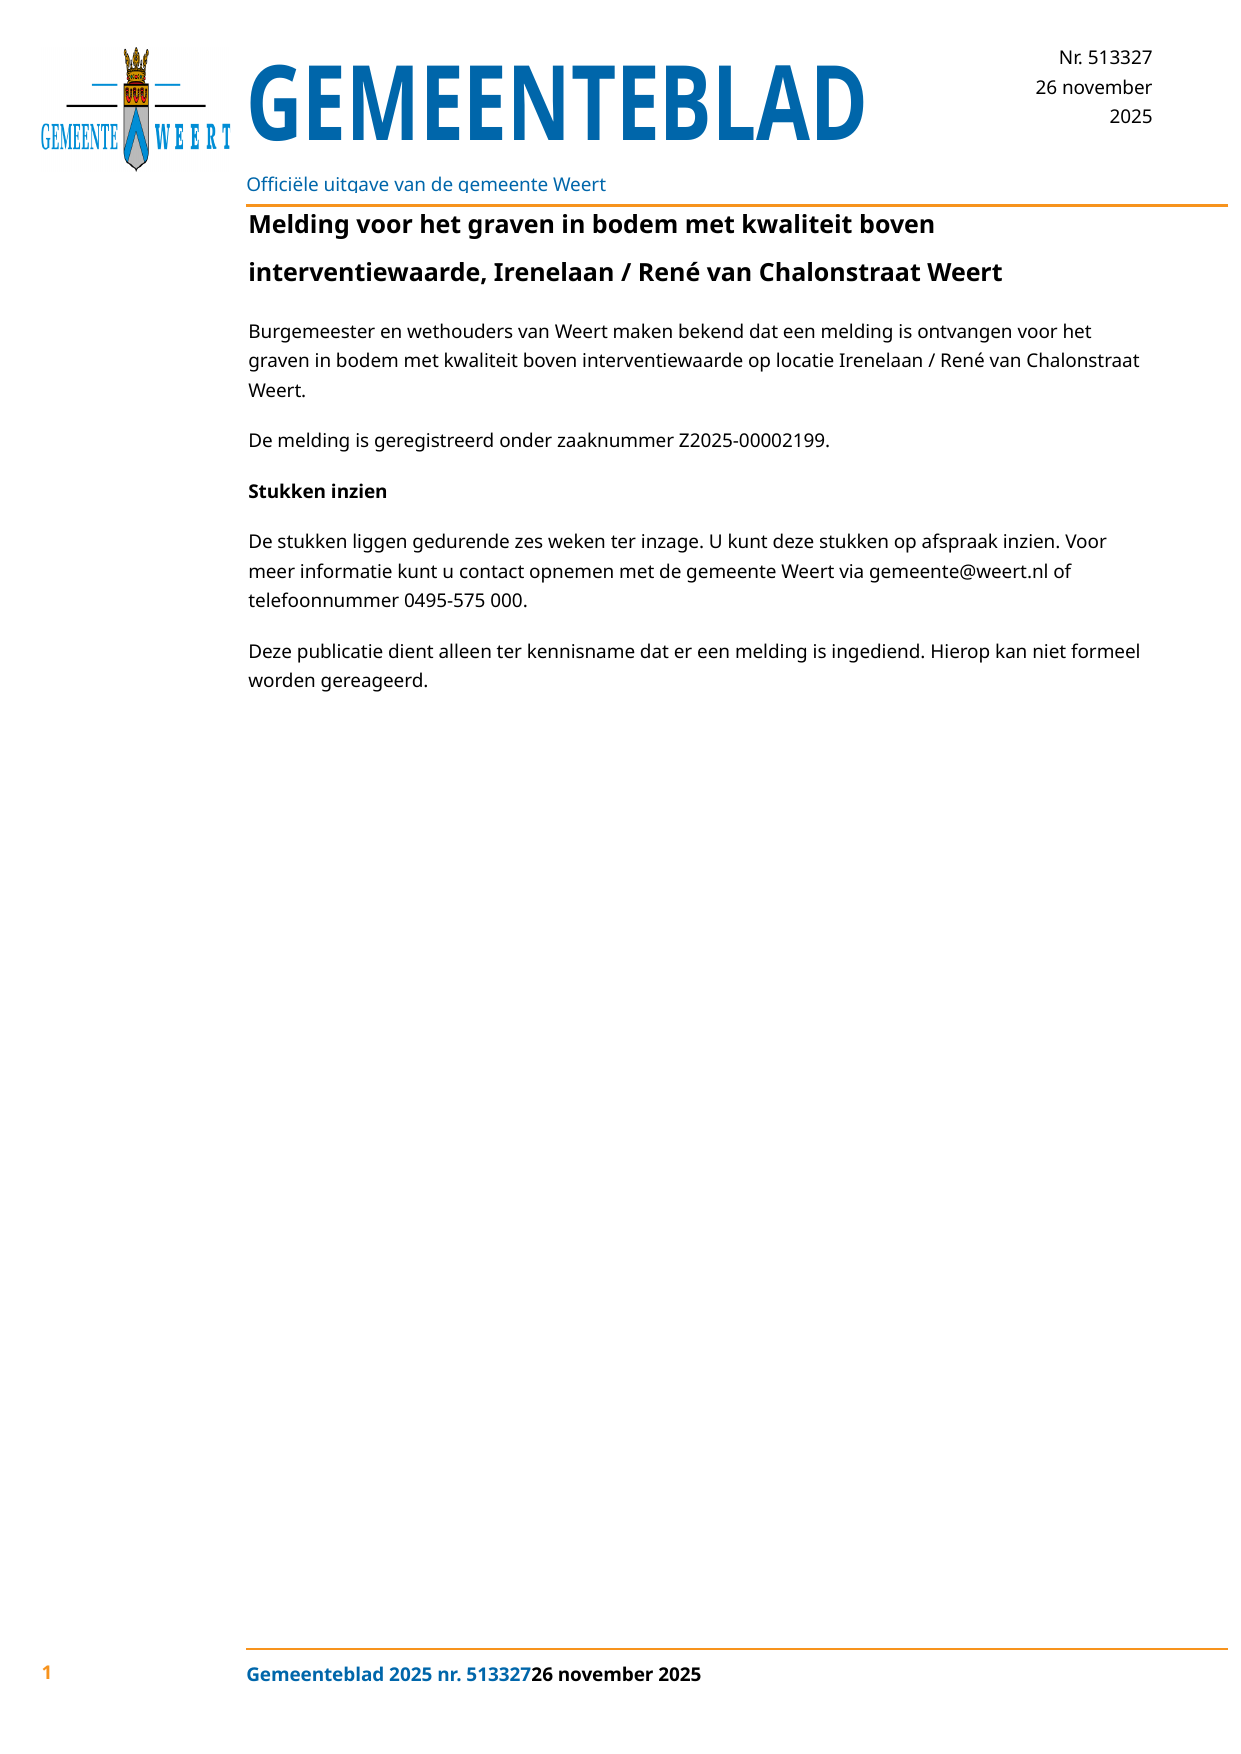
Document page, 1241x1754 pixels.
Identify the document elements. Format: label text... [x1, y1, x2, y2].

text Melding voor het graven in bodem met kwaliteit boven interventiewaarde, Irenelaan / René van Chalonstraat Weert [248, 207, 1152, 288]
picture [41, 47, 231, 172]
text De melding is geregistreerd onder zaaknummer Z2025-00002199. [248, 427, 1152, 453]
text Stukken inzien [248, 478, 1152, 504]
text Burgemeester en wethouders van Weert maken bekend dat een melding is ontvangen voor het graven in bodem met kwaliteit boven interventiewaarde op locatie Irenelaan / René van Chalonstraat Weert. [248, 318, 1152, 403]
text De stukken liggen gedurende zes weken ter inzage. U kunt deze stukken op afspraak inzien. Voor meer informatie kunt u contact opnemen met de gemeente Weert via gemeente@weert.nl of telefoonnummer 0495-575 000. [248, 528, 1152, 613]
text Deze publicatie dient alleen ter kennisname dat er een melding is ingediend. Hierop kan niet formeel worden gereageerd. [248, 638, 1152, 693]
